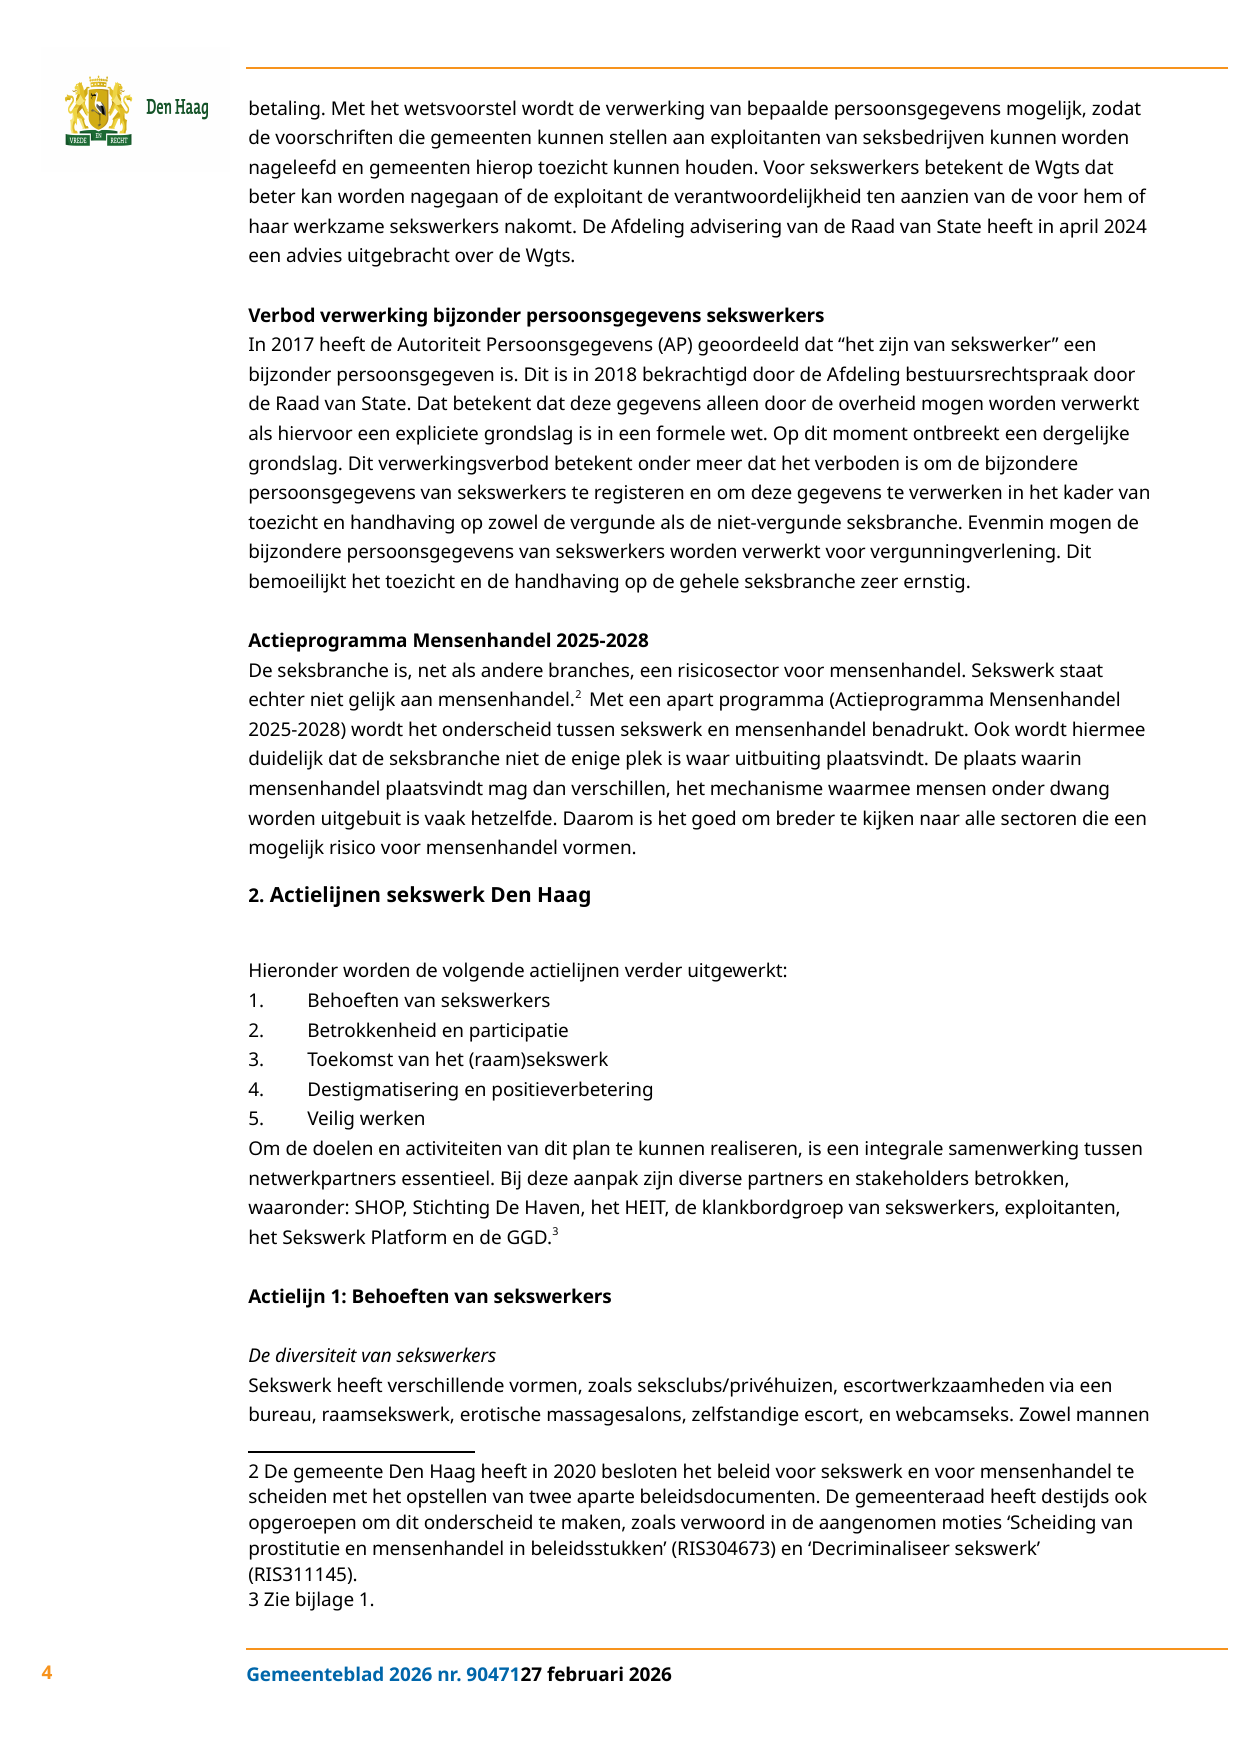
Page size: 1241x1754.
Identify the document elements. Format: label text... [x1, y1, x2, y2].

text De seksbranche is, net als andere branches, een risicosector voor mensenhandel. Sekswerk staat echter niet gelijk aan mensenhandel. Met een apart programma (Actieprogramma Mensenhandel 2025-2028) wordt het onderscheid tussen sekswerk en mensenhandel benadrukt. Ook wordt hiermee duidelijk dat de seksbranche niet de enige plek is waar uitbuiting plaatsvindt. De plaats waarin mensenhandel plaatsvindt mag dan verschillen, het mechanisme waarmee mensen onder dwang worden uitgebuit is vaak hetzelfde. Daarom is het goed om breder te kijken naar alle sectoren die een mogelijk risico voor mensenhandel vormen. [248, 657, 1152, 860]
text De gemeente Den Haag heeft in 2020 besloten het beleid voor sekswerk en voor mensenhandel te scheiden met het opstellen van twee aparte beleidsdocumenten. De gemeenteraad heeft destijds ook opgeroepen om dit onderscheid te maken, zoals verwoord in de aangenomen moties ‘Scheiding van prostitutie en mensenhandel in beleidsstukken’ (RIS304673) en ‘Decriminaliseer sekswerk’ (RIS311145). [248, 1458, 1152, 1586]
text Verbod verwerking bijzonder persoonsgegevens sekswerkers [248, 302, 1152, 328]
text Om de doelen en activiteiten van dit plan te kunnen realiseren, is een integrale samenwerking tussen netwerkpartners essentieel. Bij deze aanpak zijn diverse partners en stakeholders betrokken, waaronder: SHOP, Stichting De Haven, het HEIT, de klankbordgroep van sekswerkers, exploitanten, het Sekswerk Platform en de GGD. [248, 1135, 1152, 1250]
text Sekswerk heeft verschillende vormen, zoals seksclubs/privéhuizen, escortwerkzaamheden via een bureau, raamsekswerk, erotische massagesalons, zelfstandige escort, en webcamseks. Zowel mannen [248, 1372, 1152, 1427]
list Toekomst van het (raam)sekswerk [248, 1046, 1152, 1072]
list Destigmatisering en positieverbetering [248, 1076, 1152, 1102]
text De diversiteit van sekswerkers [248, 1342, 1152, 1368]
list Veilig werken [248, 1106, 1152, 1131]
picture [41, 47, 231, 172]
list Betrokkenheid en participatie [248, 1017, 1152, 1043]
text 2. Actielijnen sekswerk Den Haag [248, 880, 1152, 908]
text Actieprogramma Mensenhandel 2025-2028 [248, 627, 1152, 653]
text betaling. Met het wetsvoorstel wordt de verwerking van bepaalde persoonsgegevens mogelijk, zodat de voorschriften die gemeenten kunnen stellen aan exploitanten van seksbedrijven kunnen worden nageleefd en gemeenten hierop toezicht kunnen houden. Voor sekswerkers betekent de Wgts dat beter kan worden nagegaan of de exploitant de verantwoordelijkheid ten aanzien van de voor hem of haar werkzame sekswerkers nakomt. De Afdeling advisering van de Raad van State heeft in april 2024 een advies uitgebracht over de Wgts. [248, 95, 1152, 268]
text Actielijn 1: Behoeften van sekswerkers [248, 1283, 1152, 1309]
list Behoeften van sekswerkers [248, 987, 1152, 1013]
text In 2017 heeft de Autoriteit Persoonsgegevens (AP) geoordeeld dat “het zijn van sekswerker” een bijzonder persoonsgegeven is. Dit is in 2018 bekrachtigd door de Afdeling bestuursrechtspraak door de Raad van State. Dat betekent dat deze gegevens alleen door de overheid mogen worden verwerkt als hiervoor een expliciete grondslag is in een formele wet. Op dit moment ontbreekt een dergelijke grondslag. Dit verwerkingsverbod betekent onder meer dat het verboden is om de bijzondere persoonsgegevens van sekswerkers te registeren en om deze gegevens te verwerken in het kader van toezicht en handhaving op zowel de vergunde als de niet-vergunde seksbranche. Evenmin mogen de bijzondere persoonsgegevens van sekswerkers worden verwerkt voor vergunningverlening. Dit bemoeilijkt het toezicht en de handhaving op de gehele seksbranche zeer ernstig. [248, 331, 1152, 594]
text Hieronder worden de volgende actielijnen verder uitgewerkt: [248, 958, 1152, 983]
text Zie bijlage 1. [248, 1586, 1152, 1612]
